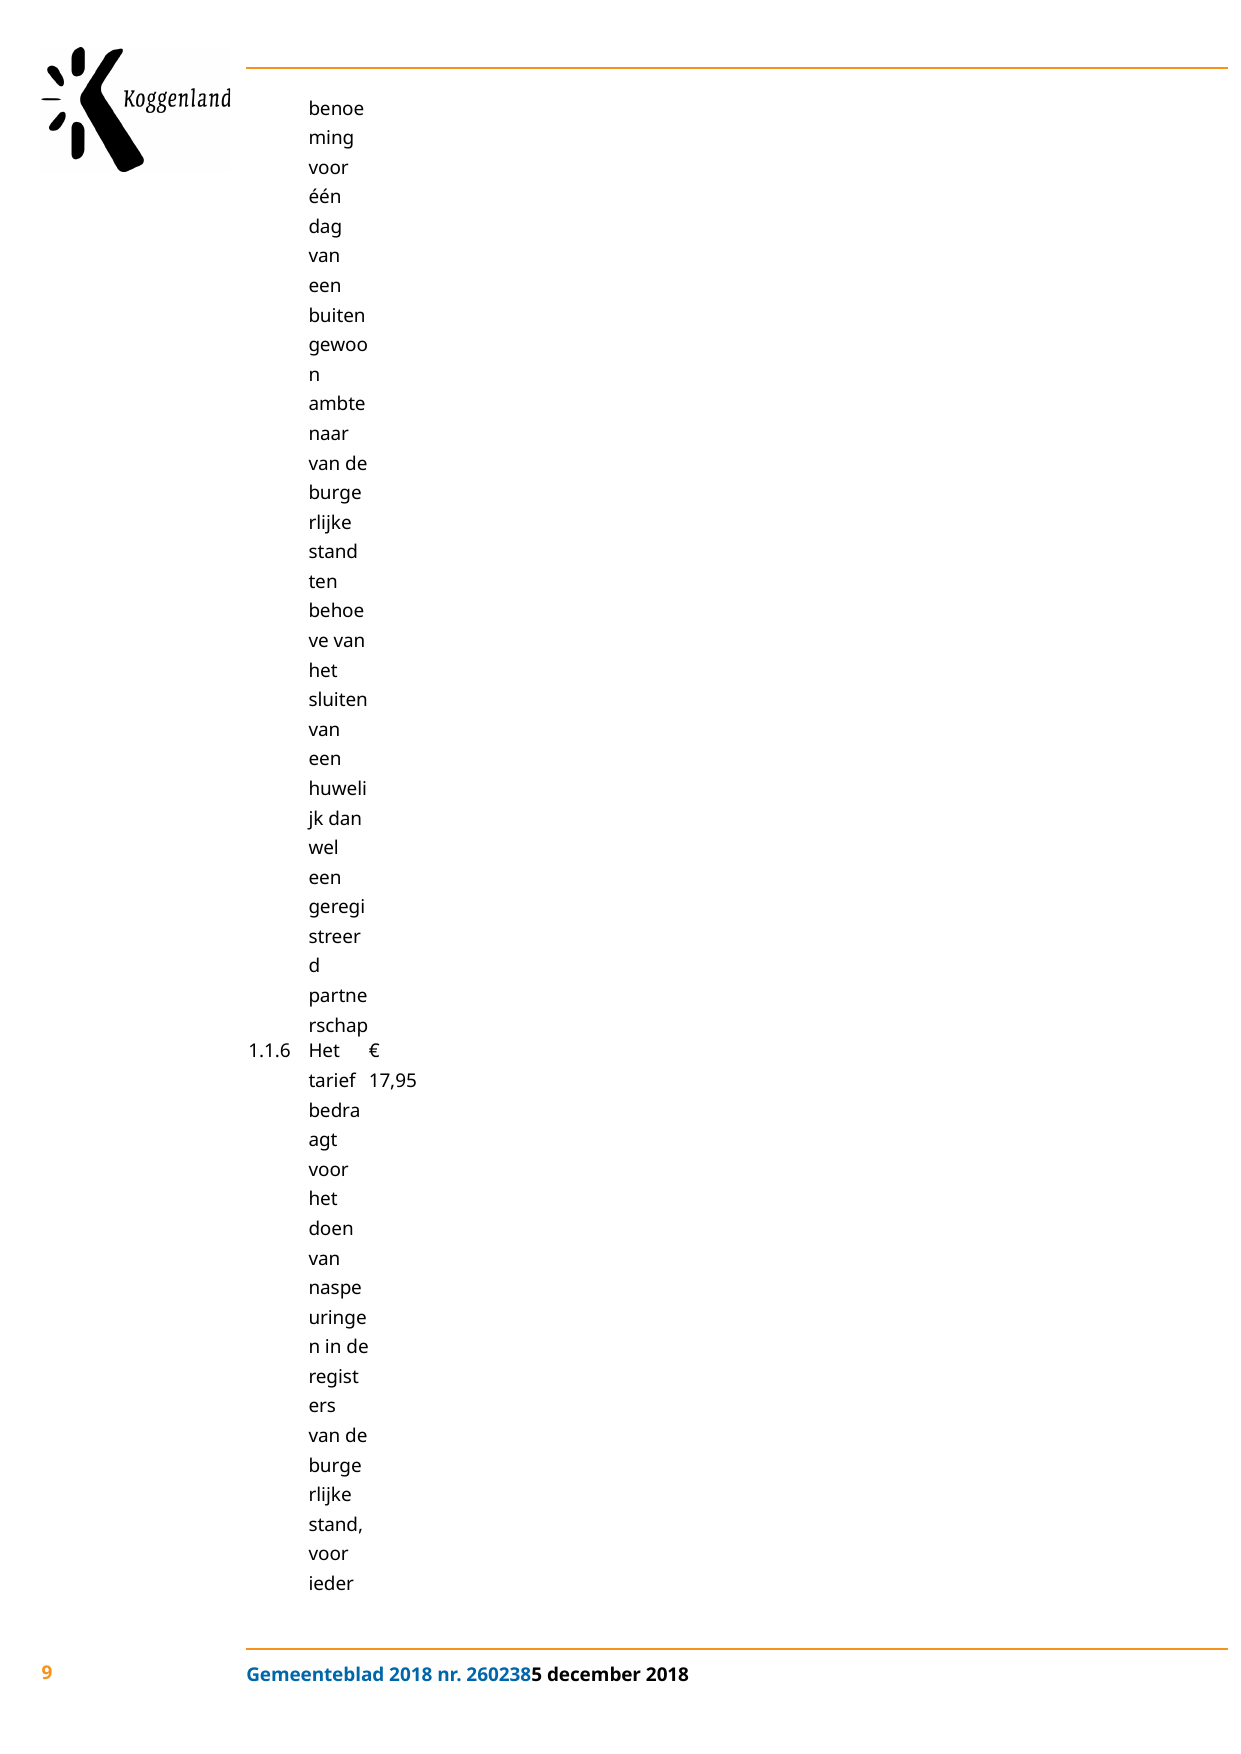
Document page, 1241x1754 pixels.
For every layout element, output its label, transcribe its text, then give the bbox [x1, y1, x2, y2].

table_cell benoeming voor één dag van een buitengewoon ambtenaar van de burgerlijke stand ten behoeve van het sluiten van een huwelijk dan wel een geregistreerd partnerschap [308, 95, 368, 1038]
table_cell Het tarief bedraagt voor het doen van naspeuringen in de registers van de burgerlijke stand, voor ieder [308, 1038, 368, 1596]
table_cell [248, 95, 308, 1038]
table_cell € 17,95 [369, 1038, 429, 1596]
picture [41, 47, 231, 172]
table_cell 1.1.6 [248, 1038, 308, 1596]
table_cell [369, 95, 429, 1038]
